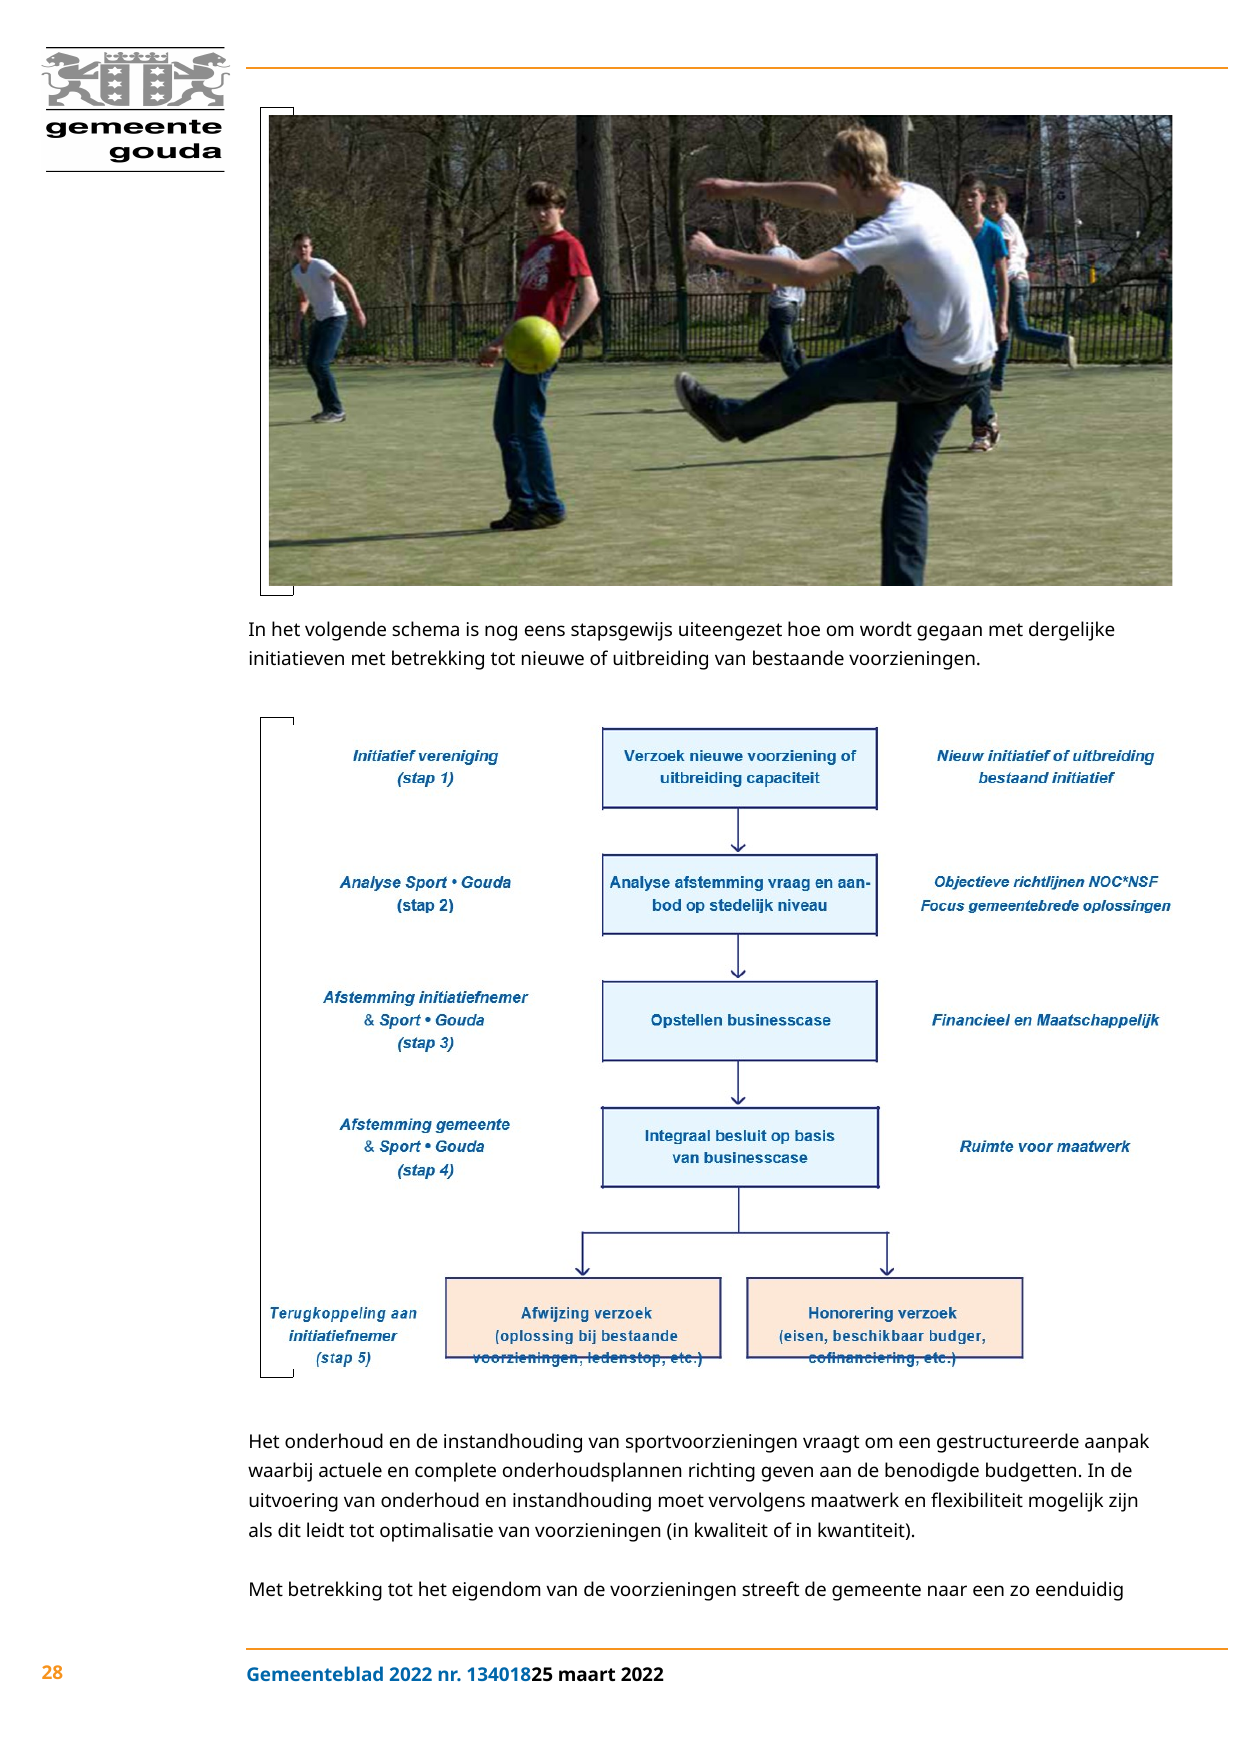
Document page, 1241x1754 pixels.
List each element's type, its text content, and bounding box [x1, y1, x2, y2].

picture [268, 725, 1173, 1369]
text Met betrekking tot het eigendom van de voorzieningen streeft de gemeente naar een zo eenduidig [248, 1576, 1152, 1602]
text In het volgende schema is nog eens stapsgewijs uiteengezet hoe om wordt gegaan met dergelijke initiatieven met betrekking tot nieuwe of uitbreiding van bestaande voorzieningen. [248, 616, 1152, 671]
picture [41, 47, 231, 172]
picture [268, 115, 1173, 586]
text Het onderhoud en de instandhouding van sportvoorzieningen vraagt om een gestructureerde aanpak waarbij actuele en complete onderhoudsplannen richting geven aan de benodigde budgetten. In de uitvoering van onderhoud en instandhouding moet vervolgens maatwerk en flexibiliteit mogelijk zijn als dit leidt tot optimalisatie van voorzieningen (in kwaliteit of in kwantiteit). [248, 1428, 1152, 1543]
